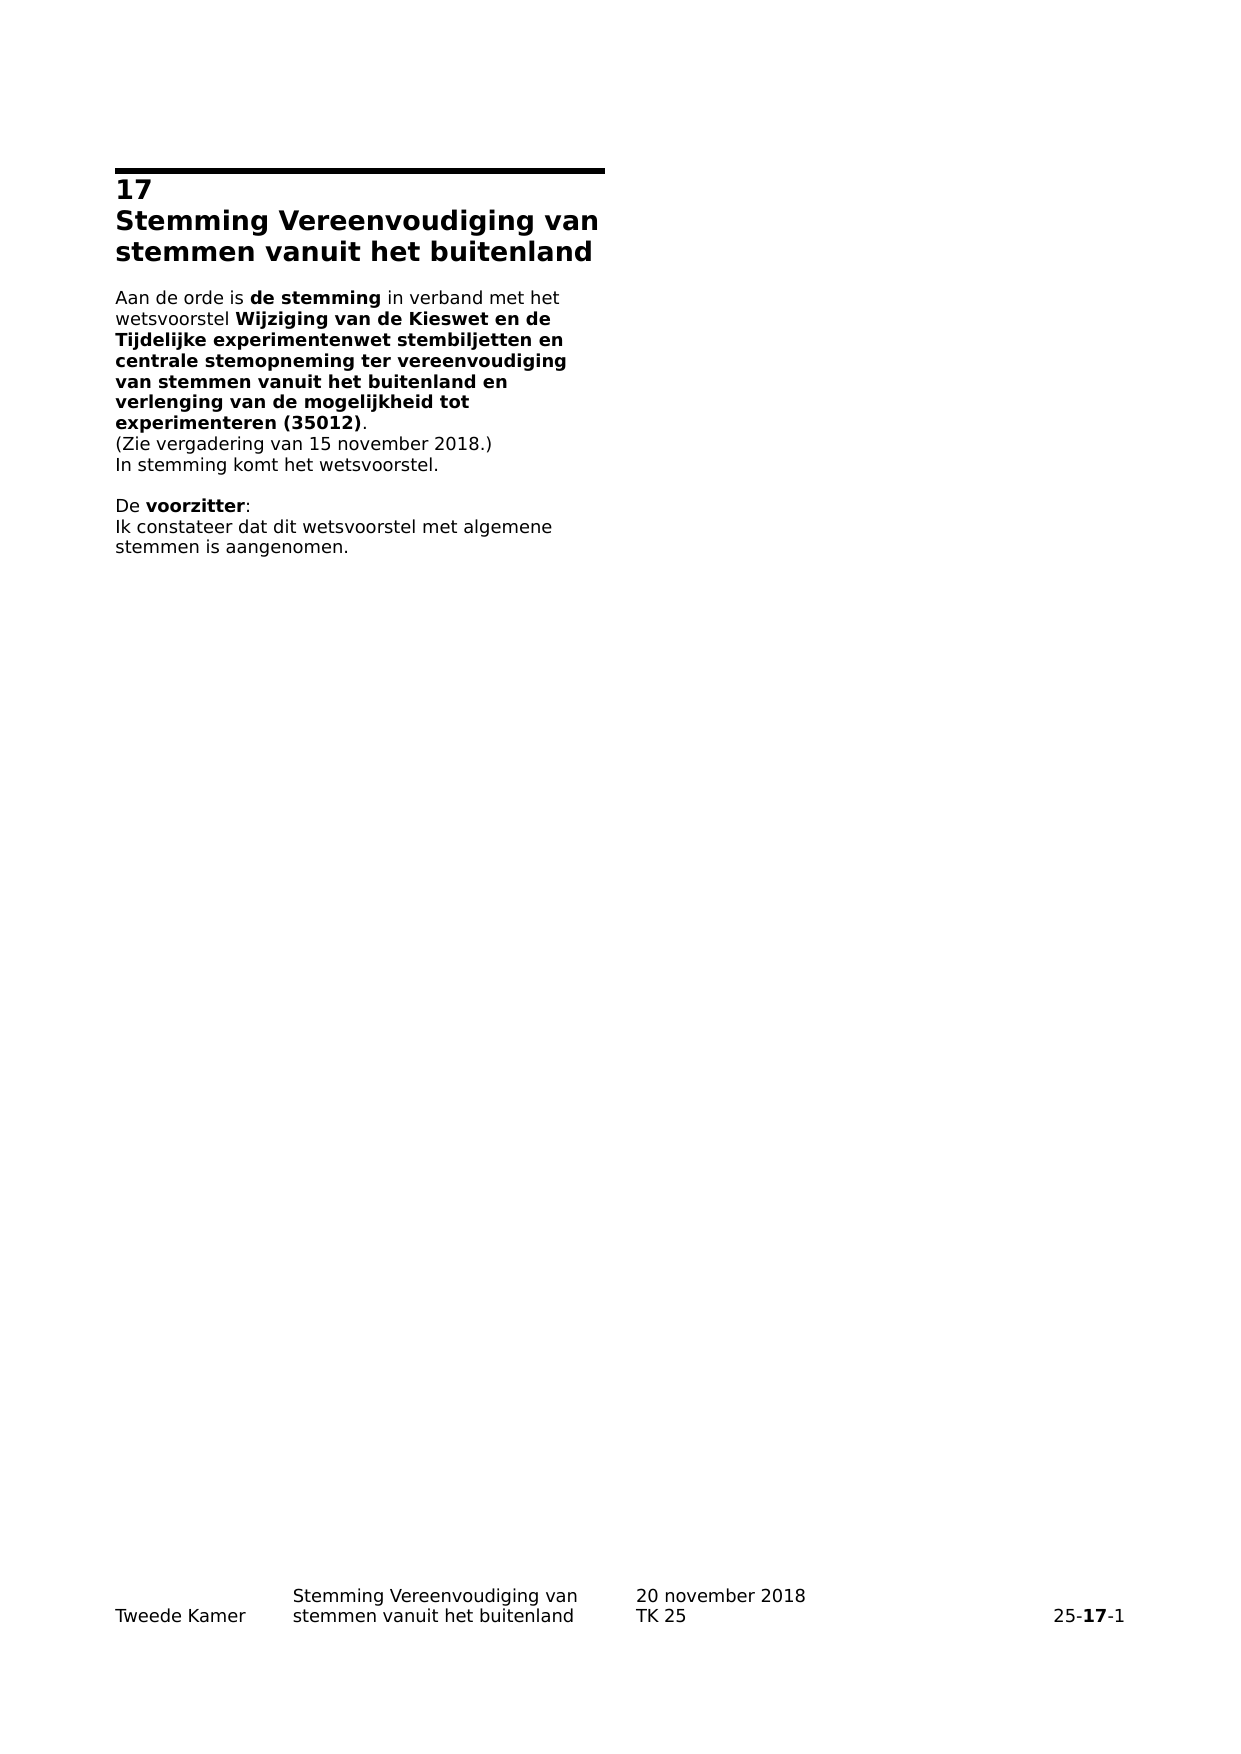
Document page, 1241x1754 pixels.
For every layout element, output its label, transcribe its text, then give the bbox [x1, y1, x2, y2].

text Aan de orde is de stemming in verband met het wetsvoorstel Wijziging van de Kieswet en de Tijdelijke experimentenwet stembiljetten en centrale stemopneming ter vereenvoudiging van stemmen vanuit het buitenland en verlenging van de mogelijkheid tot experimenteren (35012). [115, 288, 605, 434]
text In stemming komt het wetsvoorstel. [115, 455, 605, 476]
text (Zie vergadering van 15 november 2018.) [115, 434, 605, 455]
title 17 Stemming Vereenvoudiging van stemmen vanuit het buitenland [115, 174, 605, 268]
text Ik constateer dat dit wetsvoorstel met algemene stemmen is aangenomen. [115, 516, 605, 558]
text De voorzitter: [115, 496, 605, 516]
